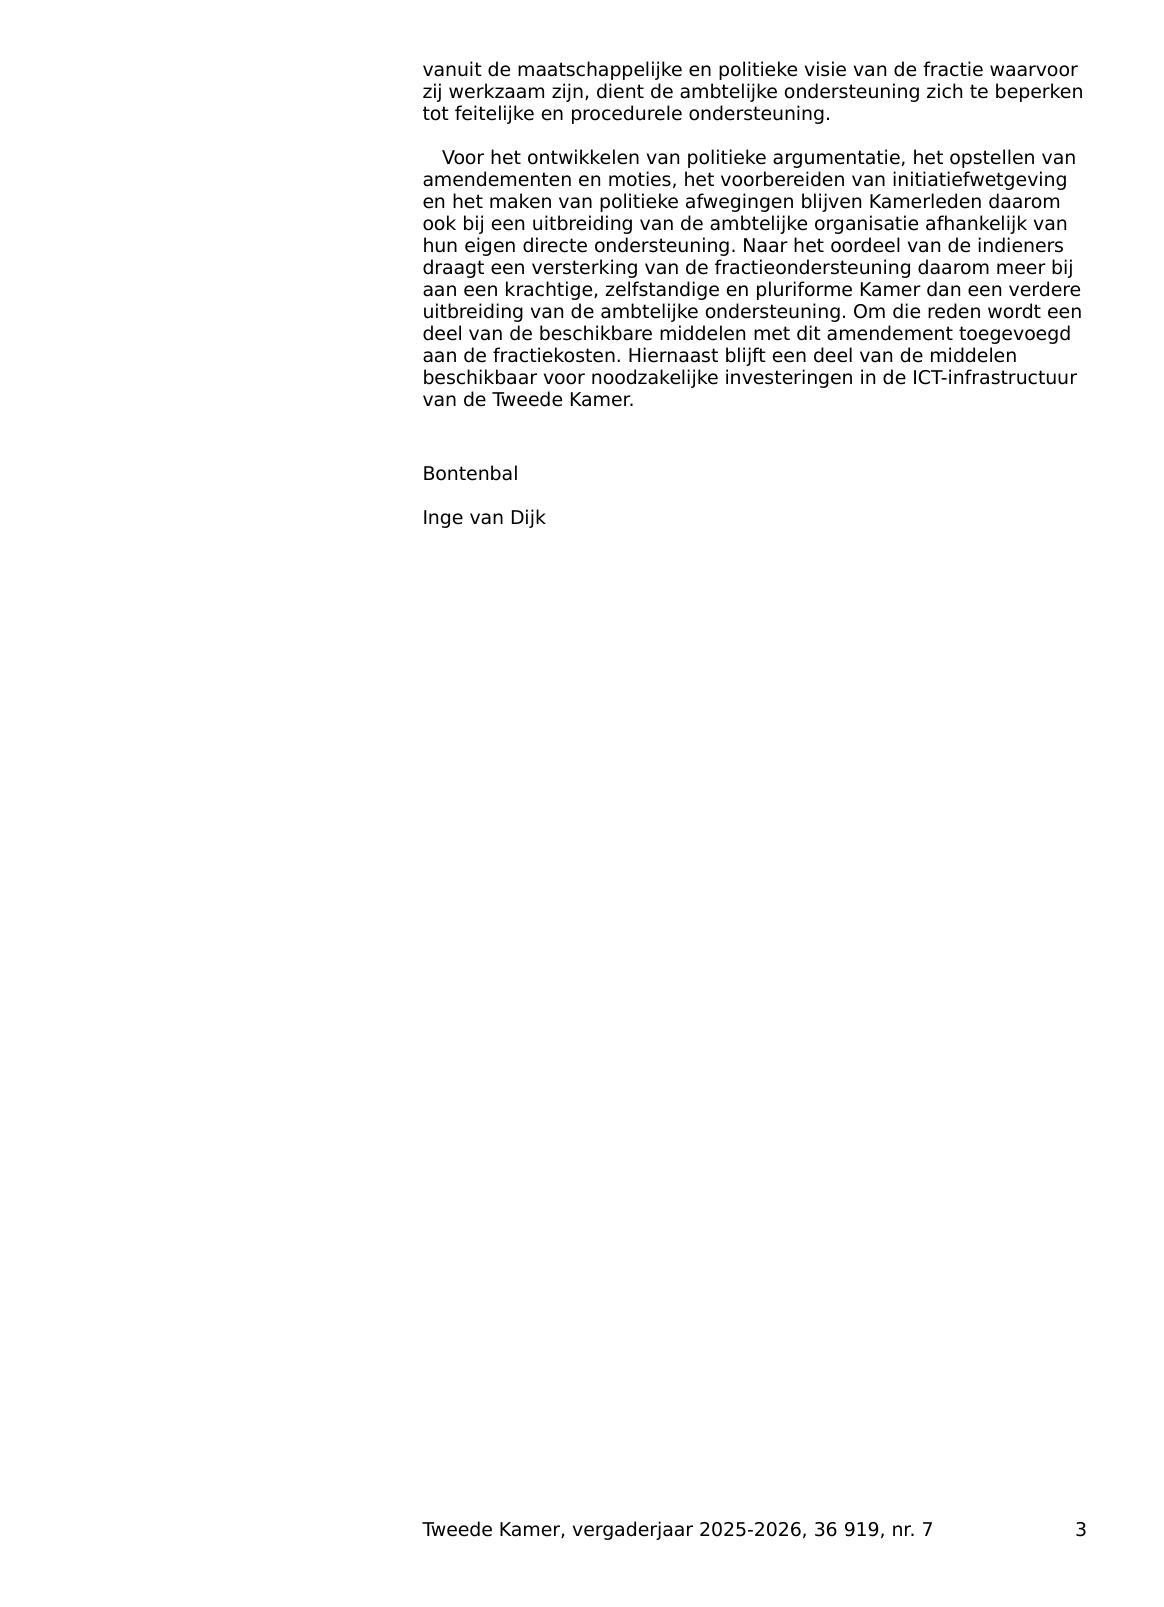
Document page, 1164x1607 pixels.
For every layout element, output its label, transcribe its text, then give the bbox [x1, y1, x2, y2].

text Bontenbal Inge van Dijk [422, 441, 1087, 529]
text vanuit de maatschappelijke en politieke visie van de fractie waarvoor zij werkzaam zijn, dient de ambtelijke ondersteuning zich te beperken tot feitelijke en procedurele ondersteuning. [422, 59, 1087, 125]
text Voor het ontwikkelen van politieke argumentatie, het opstellen van amendementen en moties, het voorbereiden van initiatiefwetgeving en het maken van politieke afwegingen blijven Kamerleden daarom ook bij een uitbreiding van de ambtelijke organisatie afhankelijk van hun eigen directe ondersteuning. Naar het oordeel van de indieners draagt een versterking van de fractieondersteuning daarom meer bij aan een krachtige, zelfstandige en pluriforme Kamer dan een verdere uitbreiding van de ambtelijke ondersteuning. Om die reden wordt een deel van de beschikbare middelen met dit amendement toegevoegd aan de fractiekosten. Hiernaast blijft een deel van de middelen beschikbaar voor noodzakelijke investeringen in de ICT-infrastructuur van de Tweede Kamer. [422, 147, 1087, 411]
